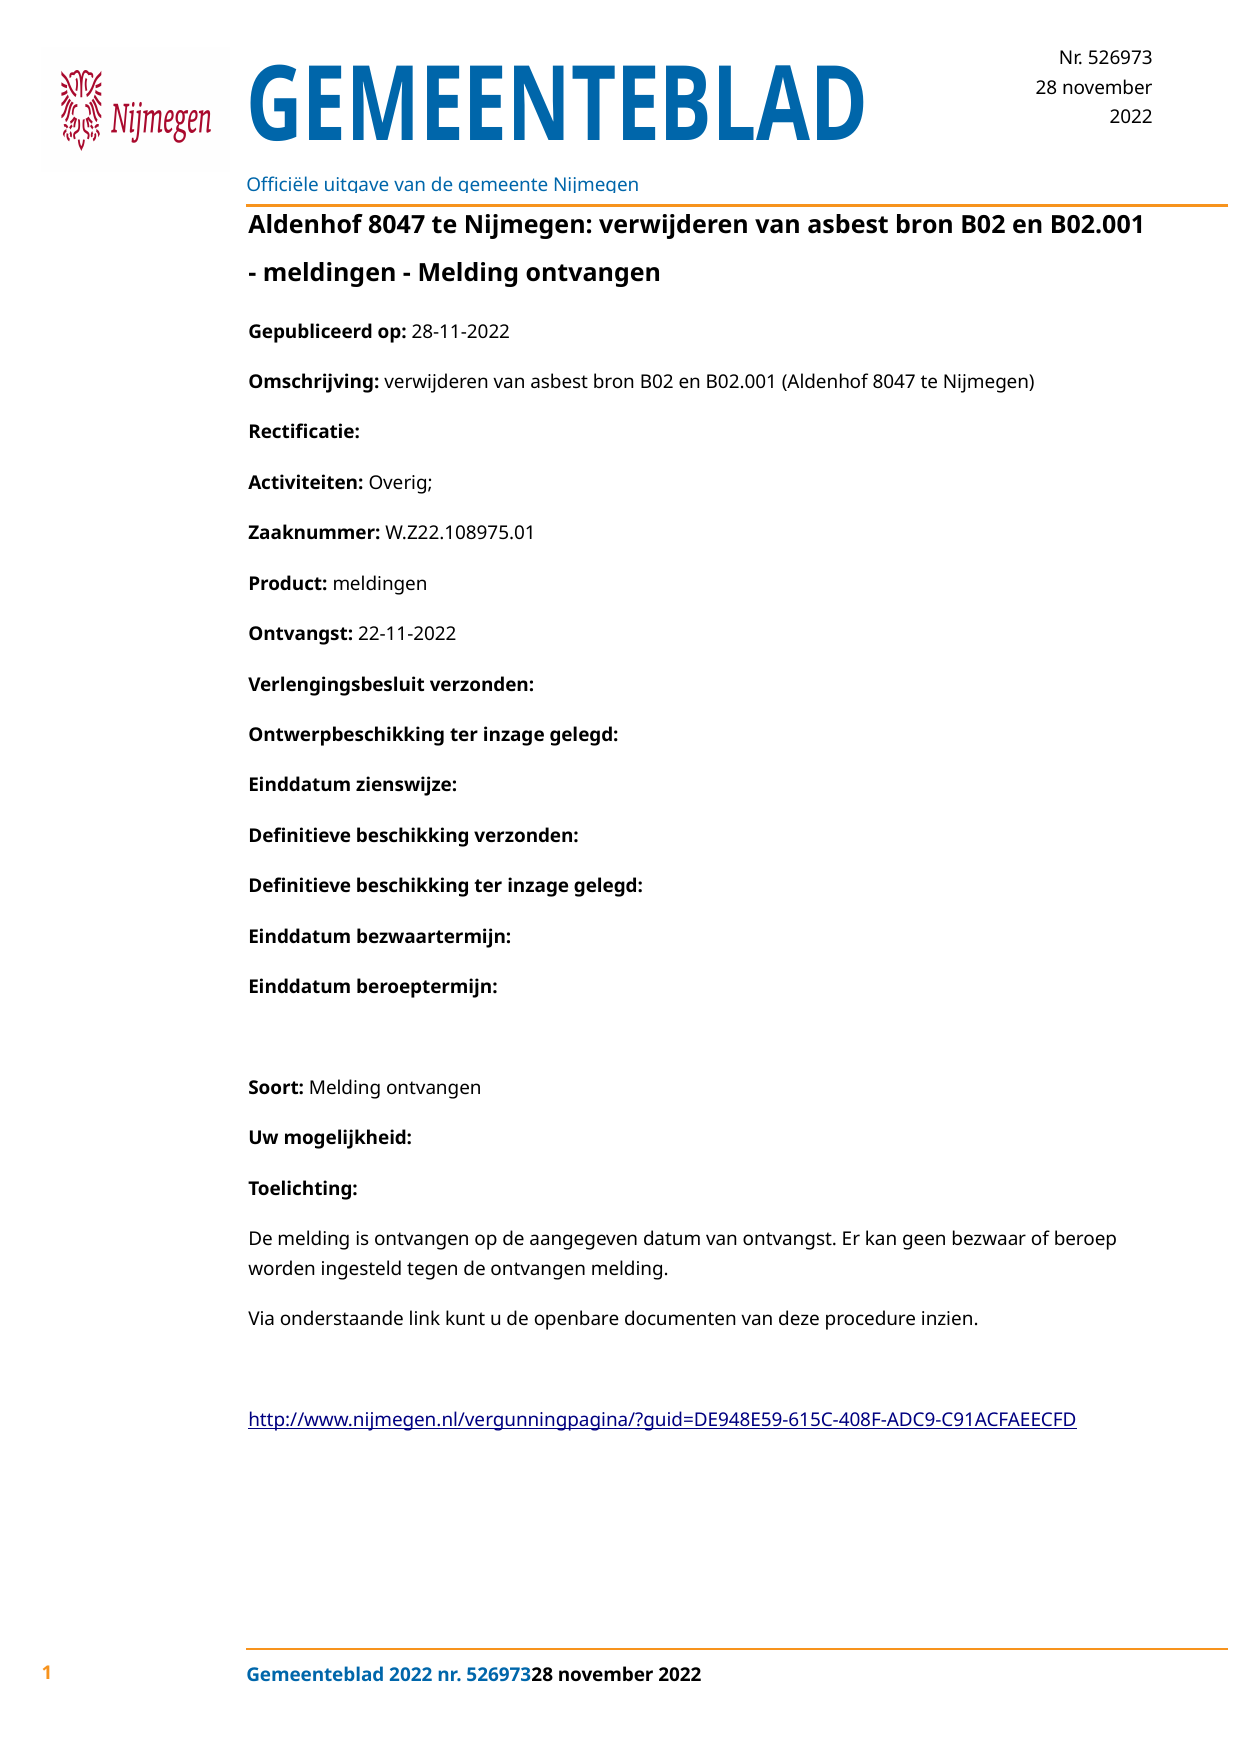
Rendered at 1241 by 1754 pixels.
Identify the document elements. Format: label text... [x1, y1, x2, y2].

text Toelichting: [248, 1175, 1152, 1201]
text Ontvangst: 22-11-2022 [248, 620, 1152, 646]
text Gepubliceerd op: 28-11-2022 [248, 318, 1152, 344]
text Ontwerpbeschikking ter inzage gelegd: [248, 721, 1152, 747]
text Definitieve beschikking verzonden: [248, 822, 1152, 848]
text Verlengingsbesluit verzonden: [248, 671, 1152, 697]
picture [41, 47, 231, 172]
text http://www.nijmegen.nl/vergunningpagina/?guid=DE948E59-615C-408F-ADC9-C91ACFAEECFD [248, 1406, 1152, 1432]
text Rectificatie: [248, 419, 1152, 444]
text Zaaknummer: W.Z22.108975.01 [248, 519, 1152, 545]
text De melding is ontvangen op de aangegeven datum van ontvangst. Er kan geen bezwaar of beroep worden ingesteld tegen de ontvangen melding. [248, 1225, 1152, 1281]
text Einddatum bezwaartermijn: [248, 923, 1152, 949]
text Product: meldingen [248, 570, 1152, 596]
text Uw mogelijkheid: [248, 1124, 1152, 1150]
text Soort: Melding ontvangen [248, 1074, 1152, 1100]
text Via onderstaande link kunt u de openbare documenten van deze procedure inzien. [248, 1305, 1152, 1331]
text Activiteiten: Overig; [248, 469, 1152, 495]
text Einddatum beroeptermijn: [248, 973, 1152, 999]
text Einddatum zienswijze: [248, 772, 1152, 797]
text Omschrijving: verwijderen van asbest bron B02 en B02.001 (Aldenhof 8047 te Nijmegen) [248, 368, 1152, 394]
text Aldenhof 8047 te Nijmegen: verwijderen van asbest bron B02 en B02.001 - meldingen - Melding ontvangen [248, 207, 1152, 288]
text Definitieve beschikking ter inzage gelegd: [248, 872, 1152, 898]
